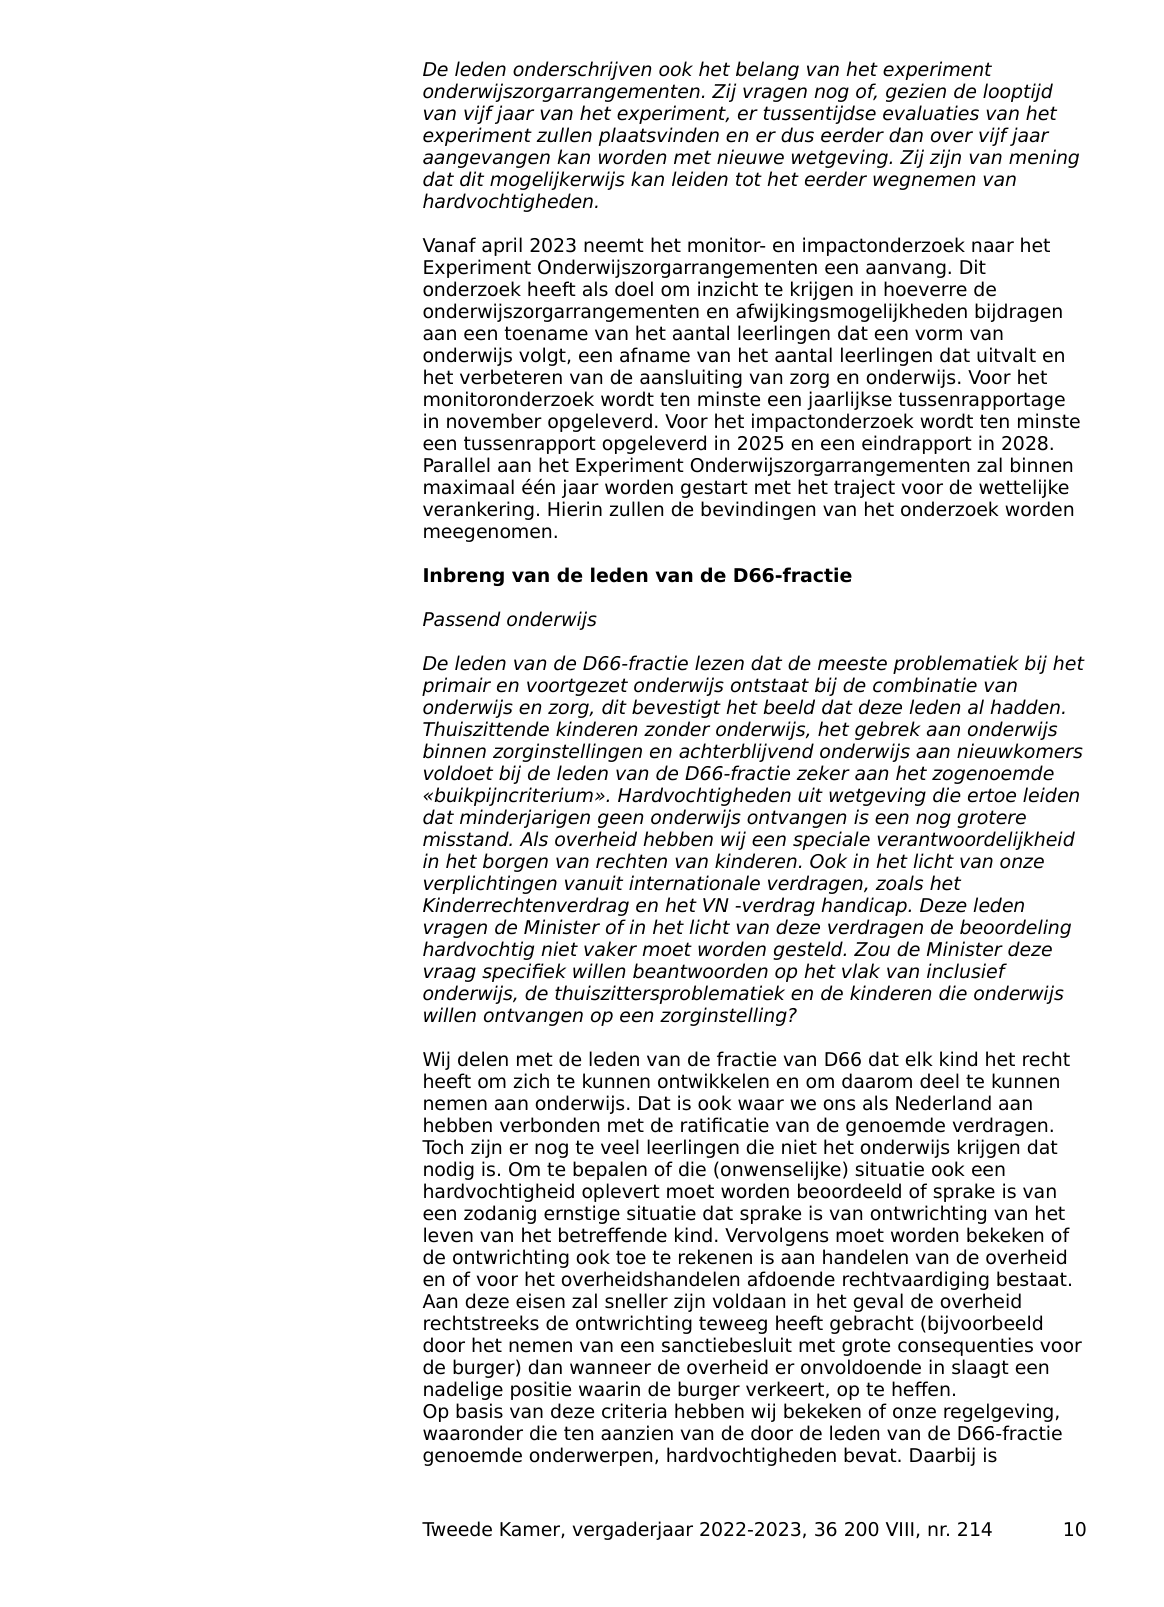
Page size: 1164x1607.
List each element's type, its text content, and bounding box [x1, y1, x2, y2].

text Wij delen met de leden van de fractie van D66 dat elk kind het recht heeft om zich te kunnen ontwikkelen en om daarom deel te kunnen nemen aan onderwijs. Dat is ook waar we ons als Nederland aan hebben verbonden met de ratificatie van de genoemde verdragen. Toch zijn er nog te veel leerlingen die niet het onderwijs krijgen dat nodig is. Om te bepalen of die (onwenselijke) situatie ook een hardvochtigheid oplevert moet worden beoordeeld of sprake is van een zodanig ernstige situatie dat sprake is van ontwrichting van het leven van het betreffende kind. Vervolgens moet worden bekeken of de ontwrichting ook toe te rekenen is aan handelen van de overheid en of voor het overheidshandelen afdoende rechtvaardiging bestaat. Aan deze eisen zal sneller zijn voldaan in het geval de overheid rechtstreeks de ontwrichting teweeg heeft gebracht (bijvoorbeeld door het nemen van een sanctiebesluit met grote consequenties voor de burger) dan wanneer de overheid er onvoldoende in slaagt een nadelige positie waarin de burger verkeert, op te heffen. [422, 1049, 1087, 1401]
text Vanaf april 2023 neemt het monitor- en impactonderzoek naar het Experiment Onderwijszorgarrangementen een aanvang. Dit onderzoek heeft als doel om inzicht te krijgen in hoeverre de onderwijszorgarrangementen en afwijkingsmogelijkheden bijdragen aan een toename van het aantal leerlingen dat een vorm van onderwijs volgt, een afname van het aantal leerlingen dat uitvalt en het verbeteren van de aansluiting van zorg en onderwijs. Voor het monitoronderzoek wordt ten minste een jaarlijkse tussenrapportage in november opgeleverd. Voor het impactonderzoek wordt ten minste een tussenrapport opgeleverd in 2025 en een eindrapport in 2028. [422, 235, 1087, 455]
subtitle Inbreng van de leden van de D66-fractie [422, 565, 1087, 587]
text Parallel aan het Experiment Onderwijszorgarrangementen zal binnen maximaal één jaar worden gestart met het traject voor de wettelijke verankering. Hierin zullen de bevindingen van het onderzoek worden meegenomen. [422, 455, 1087, 543]
text De leden onderschrijven ook het belang van het experiment onderwijszorgarrangementen. Zij vragen nog of, gezien de looptijd van vijf jaar van het experiment, er tussentijdse evaluaties van het experiment zullen plaatsvinden en er dus eerder dan over vijf jaar aangevangen kan worden met nieuwe wetgeving. Zij zijn van mening dat dit mogelijkerwijs kan leiden tot het eerder wegnemen van hardvochtigheden. [422, 59, 1087, 213]
text Op basis van deze criteria hebben wij bekeken of onze regelgeving, waaronder die ten aanzien van de door de leden van de D66-fractie genoemde onderwerpen, hardvochtigheden bevat. Daarbij is [422, 1401, 1087, 1467]
text De leden van de D66-fractie lezen dat de meeste problematiek bij het primair en voortgezet onderwijs ontstaat bij de combinatie van onderwijs en zorg, dit bevestigt het beeld dat deze leden al hadden. Thuiszittende kinderen zonder onderwijs, het gebrek aan onderwijs binnen zorginstellingen en achterblijvend onderwijs aan nieuwkomers voldoet bij de leden van de D66-fractie zeker aan het zogenoemde «buikpijncriterium». Hardvochtigheden uit wetgeving die ertoe leiden dat minderjarigen geen onderwijs ontvangen is een nog grotere misstand. Als overheid hebben wij een speciale verantwoordelijkheid in het borgen van rechten van kinderen. Ook in het licht van onze verplichtingen vanuit internationale verdragen, zoals het Kinderrechtenverdrag en het VN -verdrag handicap. Deze leden vragen de Minister of in het licht van deze verdragen de beoordeling hardvochtig niet vaker moet worden gesteld. Zou de Minister deze vraag specifiek willen beantwoorden op het vlak van inclusief onderwijs, de thuiszittersproblematiek en de kinderen die onderwijs willen ontvangen op een zorginstelling? [422, 653, 1087, 1027]
subtitle Passend onderwijs [422, 609, 1087, 631]
